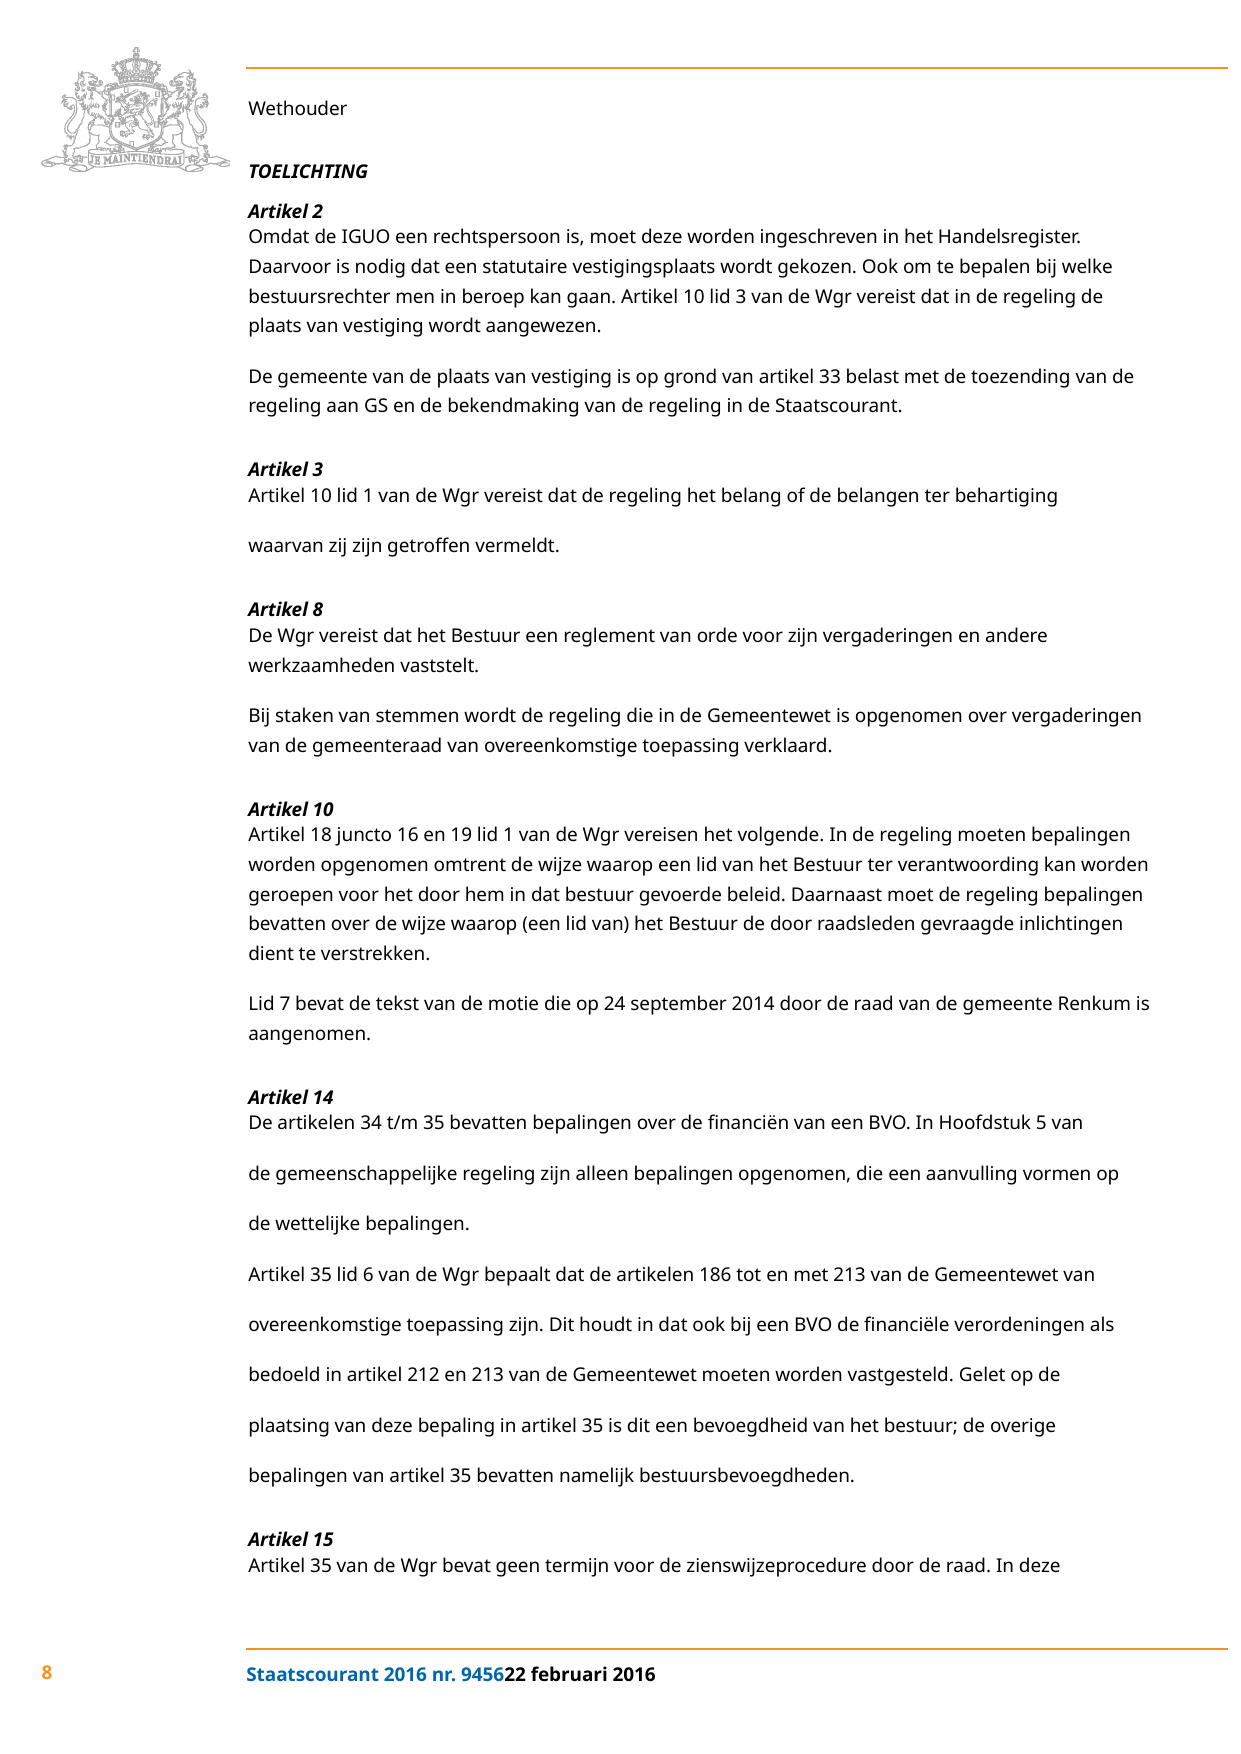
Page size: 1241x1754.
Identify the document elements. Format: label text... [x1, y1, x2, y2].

text Omdat de IGUO een rechtspersoon is, moet deze worden ingeschreven in het Handelsregister. Daarvoor is nodig dat een statutaire vestigingsplaats wordt gekozen. Ook om te bepalen bij welke bestuursrechter men in beroep kan gaan. Artikel 10 lid 3 van de Wgr vereist dat in de regeling de plaats van vestiging wordt aangewezen. [248, 224, 1152, 338]
text TOELICHTING [248, 159, 1152, 184]
text Artikel 8 [248, 597, 1152, 622]
picture [41, 47, 231, 172]
text Artikel 2 [248, 198, 1152, 224]
text waarvan zij zijn getroffen vermeldt. [248, 533, 1152, 558]
text bepalingen van artikel 35 bevatten namelijk bestuursbevoegdheden. [248, 1462, 1152, 1488]
text overeenkomstige toepassing zijn. Dit houdt in dat ook bij een BVO de financiële verordeningen als [248, 1311, 1152, 1337]
text De artikelen 34 t/m 35 bevatten bepalingen over de financiën van een BVO. In Hoofdstuk 5 van [248, 1109, 1152, 1135]
text Artikel 14 [248, 1084, 1152, 1109]
text Artikel 18 juncto 16 en 19 lid 1 van de Wgr vereisen het volgende. In de regeling moeten bepalingen worden opgenomen omtrent de wijze waarop een lid van het Bestuur ter verantwoording kan worden geroepen voor het door hem in dat bestuur gevoerde beleid. Daarnaast moet de regeling bepalingen bevatten over de wijze waarop (een lid van) het Bestuur de door raadsleden gevraagde inlichtingen dient te verstrekken. [248, 822, 1152, 966]
text Lid 7 bevat de tekst van de motie die op 24 september 2014 door de raad van de gemeente Renkum is aangenomen. [248, 990, 1152, 1046]
text Artikel 35 van de Wgr bevat geen termijn voor de zienswijzeprocedure door de raad. In deze [248, 1552, 1152, 1578]
text De gemeente van de plaats van vestiging is op grond van artikel 33 belast met de toezending van de regeling aan GS en de bekendmaking van de regeling in de Staatscourant. [248, 363, 1152, 418]
text Wethouder [248, 95, 1152, 121]
text Bij staken van stemmen wordt de regeling die in de Gemeentewet is opgenomen over vergaderingen van de gemeenteraad van overeenkomstige toepassing verklaard. [248, 702, 1152, 758]
text Artikel 10 [248, 796, 1152, 822]
text Artikel 10 lid 1 van de Wgr vereist dat de regeling het belang of de belangen ter behartiging [248, 482, 1152, 508]
text bedoeld in artikel 212 en 213 van de Gemeentewet moeten worden vastgesteld. Gelet op de [248, 1362, 1152, 1387]
text de gemeenschappelijke regeling zijn alleen bepalingen opgenomen, die een aanvulling vormen op [248, 1160, 1152, 1186]
text De Wgr vereist dat het Bestuur een reglement van orde voor zijn vergaderingen en andere werkzaamheden vaststelt. [248, 622, 1152, 678]
text Artikel 3 [248, 456, 1152, 482]
text de wettelijke bepalingen. [248, 1210, 1152, 1236]
text Artikel 15 [248, 1526, 1152, 1552]
text Artikel 35 lid 6 van de Wgr bepaalt dat de artikelen 186 tot en met 213 van de Gemeentewet van [248, 1261, 1152, 1287]
text plaatsing van deze bepaling in artikel 35 is dit een bevoegdheid van het bestuur; de overige [248, 1412, 1152, 1438]
